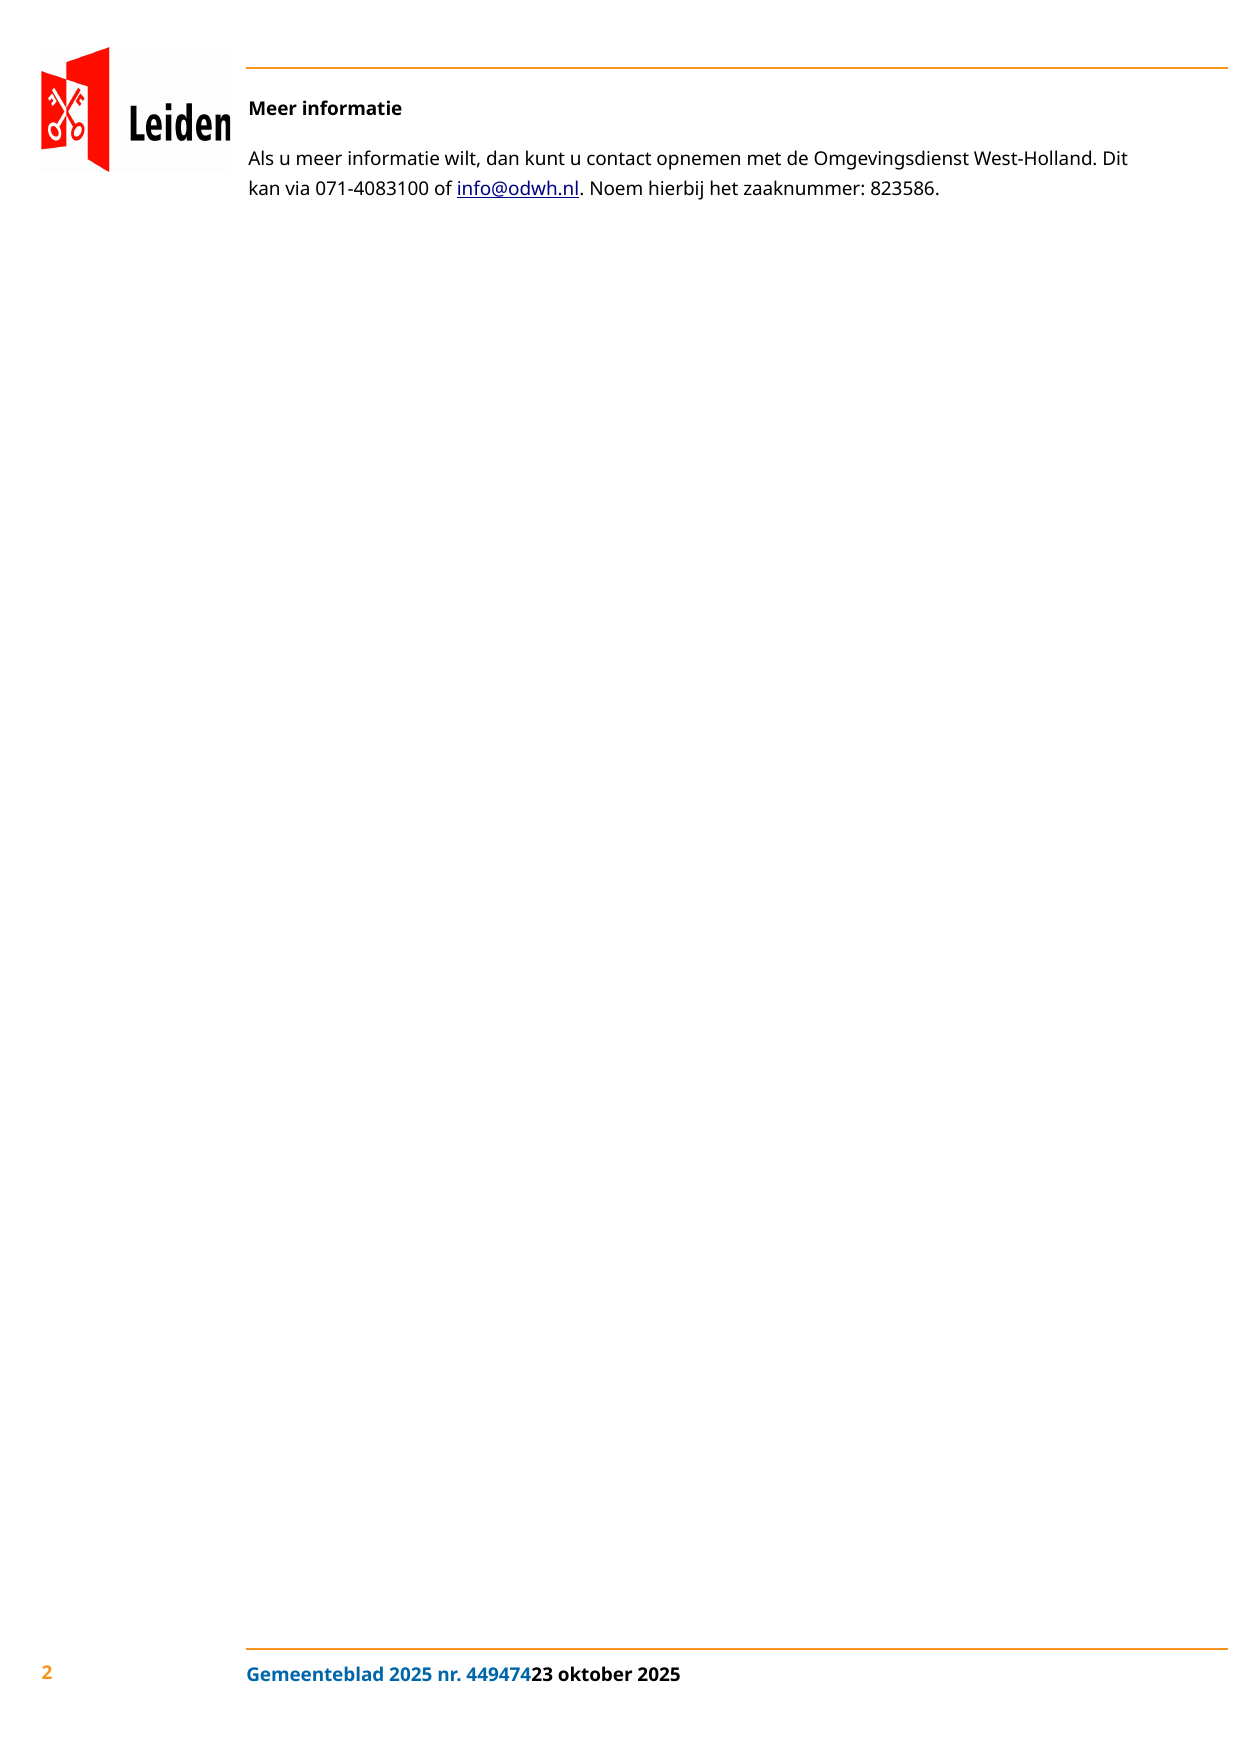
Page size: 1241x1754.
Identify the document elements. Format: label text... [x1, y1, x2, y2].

text Meer informatie [248, 95, 1152, 121]
text Als u meer informatie wilt, dan kunt u contact opnemen met de Omgevingsdienst West-Holland. Dit kan via 071-4083100 of info@odwh.nl. Noem hierbij het zaaknummer: 823586. [248, 145, 1152, 201]
picture [41, 47, 231, 172]
